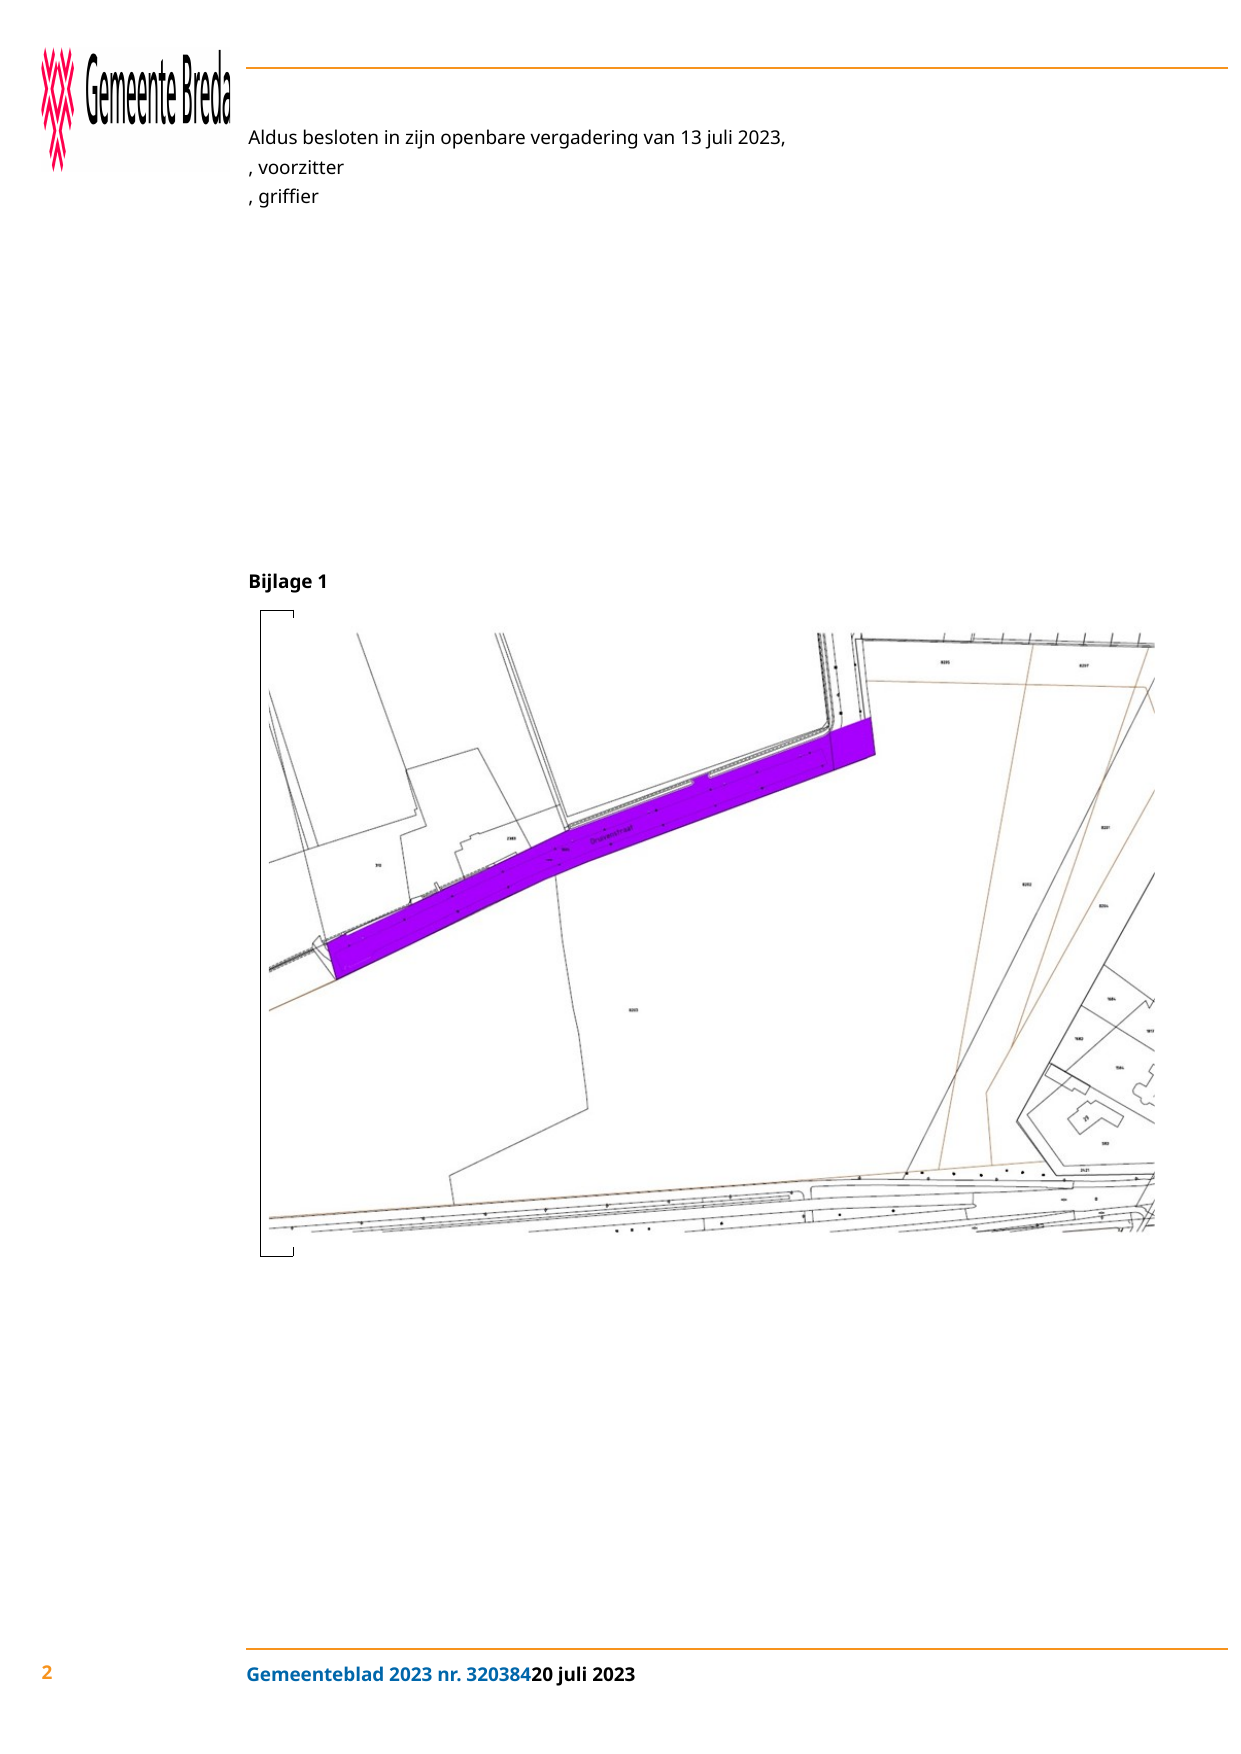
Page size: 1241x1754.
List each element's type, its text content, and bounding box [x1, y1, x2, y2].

text , voorzitter [248, 154, 1152, 180]
picture [268, 618, 1155, 1247]
text , griffier [248, 183, 1152, 209]
picture [41, 47, 231, 172]
text Bijlage 1 [248, 568, 1152, 594]
text Aldus besloten in zijn openbare vergadering van 13 juli 2023, [248, 124, 1152, 150]
